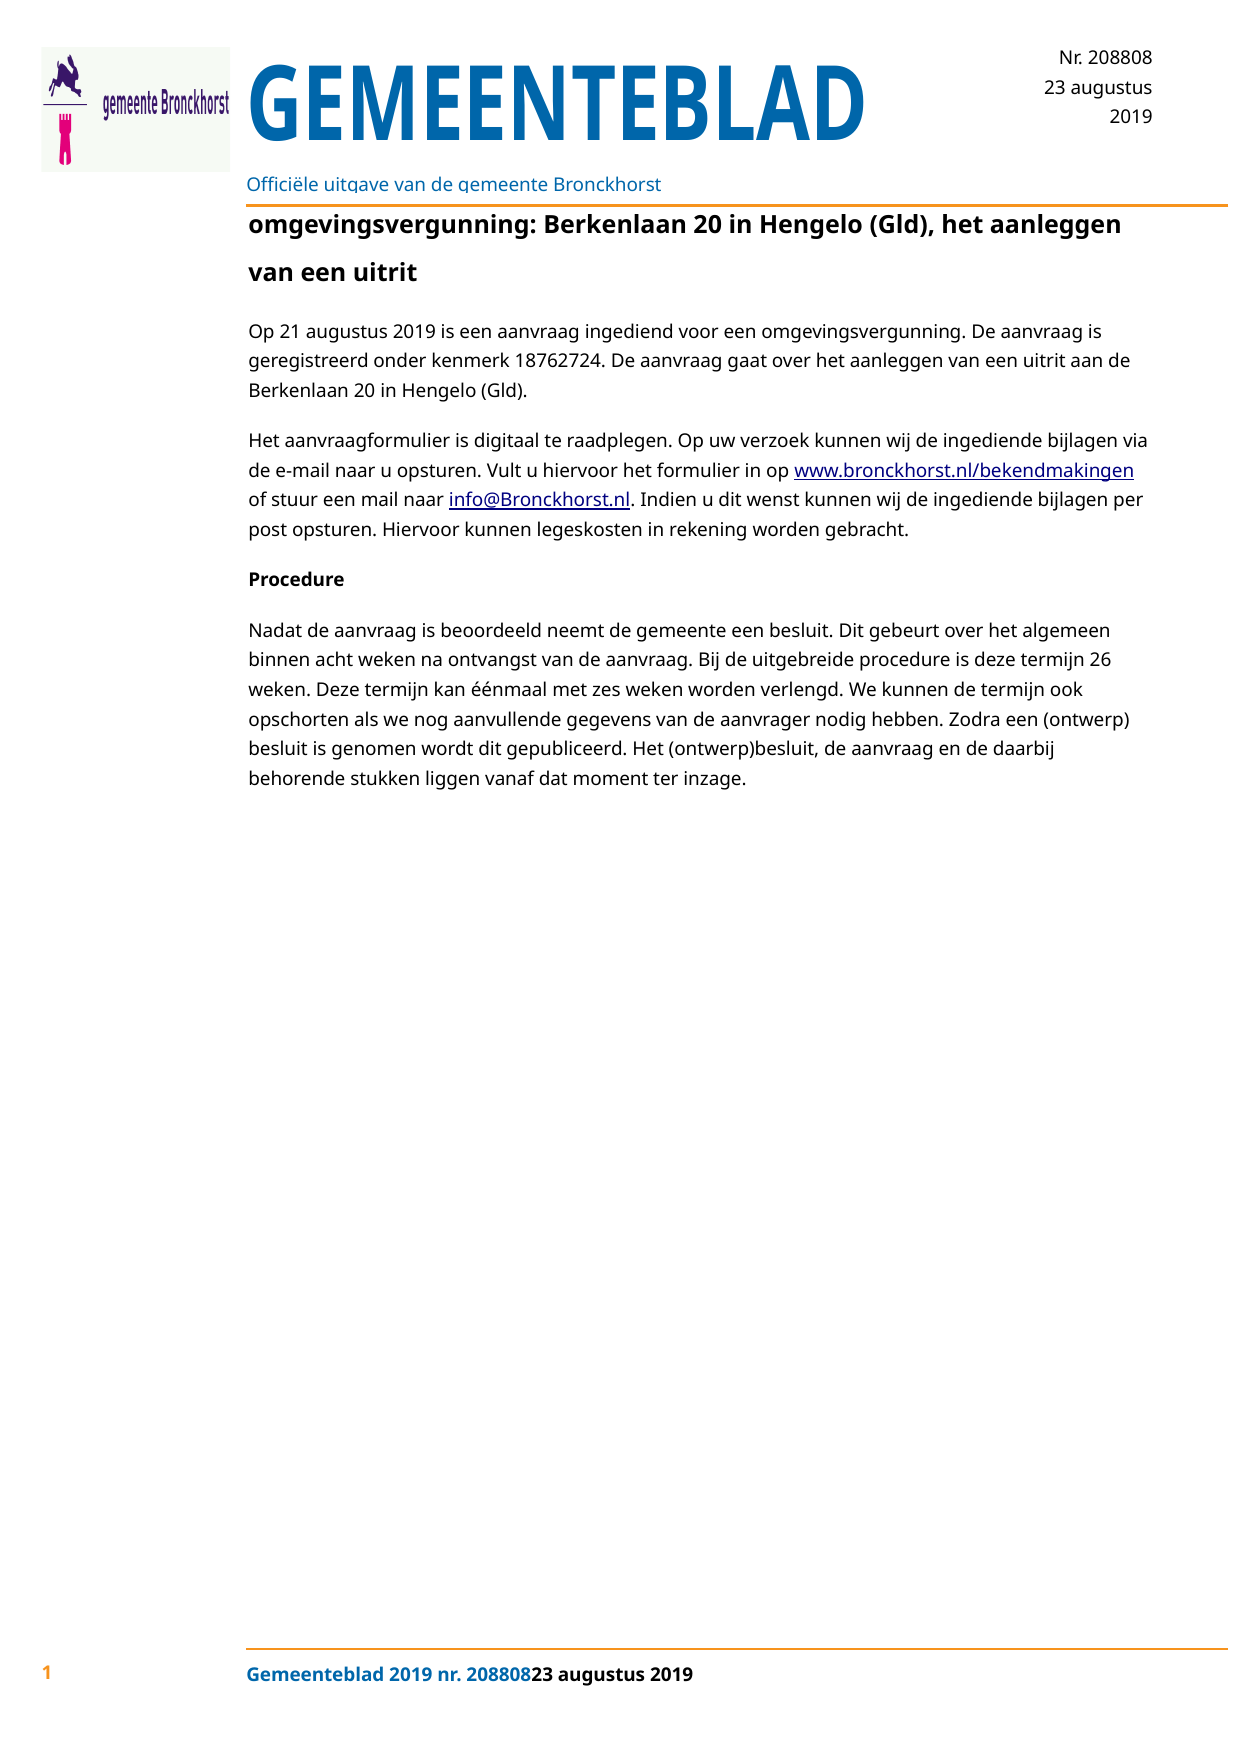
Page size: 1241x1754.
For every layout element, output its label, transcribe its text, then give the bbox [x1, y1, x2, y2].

text omgevingsvergunning: Berkenlaan 20 in Hengelo (Gld), het aanleggen van een uitrit [248, 207, 1152, 288]
text Nadat de aanvraag is beoordeeld neemt de gemeente een besluit. Dit gebeurt over het algemeen binnen acht weken na ontvangst van de aanvraag. Bij de uitgebreide procedure is deze termijn 26 weken. Deze termijn kan éénmaal met zes weken worden verlengd. We kunnen de termijn ook opschorten als we nog aanvullende gegevens van de aanvrager nodig hebben. Zodra een (ontwerp) besluit is genomen wordt dit gepubliceerd. Het (ontwerp)besluit, de aanvraag en de daarbij behorende stukken liggen vanaf dat moment ter inzage. [248, 617, 1152, 791]
text Procedure [248, 567, 1152, 592]
picture [41, 47, 231, 172]
text Op 21 augustus 2019 is een aanvraag ingediend voor een omgevingsvergunning. De aanvraag is geregistreerd onder kenmerk 18762724. De aanvraag gaat over het aanleggen van een uitrit aan de Berkenlaan 20 in Hengelo (Gld). [248, 318, 1152, 403]
text Het aanvraagformulier is digitaal te raadplegen. Op uw verzoek kunnen wij de ingediende bijlagen via de e-mail naar u opsturen. Vult u hiervoor het formulier in op www.bronckhorst.nl/bekendmakingen of stuur een mail naar info@Bronckhorst.nl. Indien u dit wenst kunnen wij de ingediende bijlagen per post opsturen. Hiervoor kunnen legeskosten in rekening worden gebracht. [248, 427, 1152, 542]
